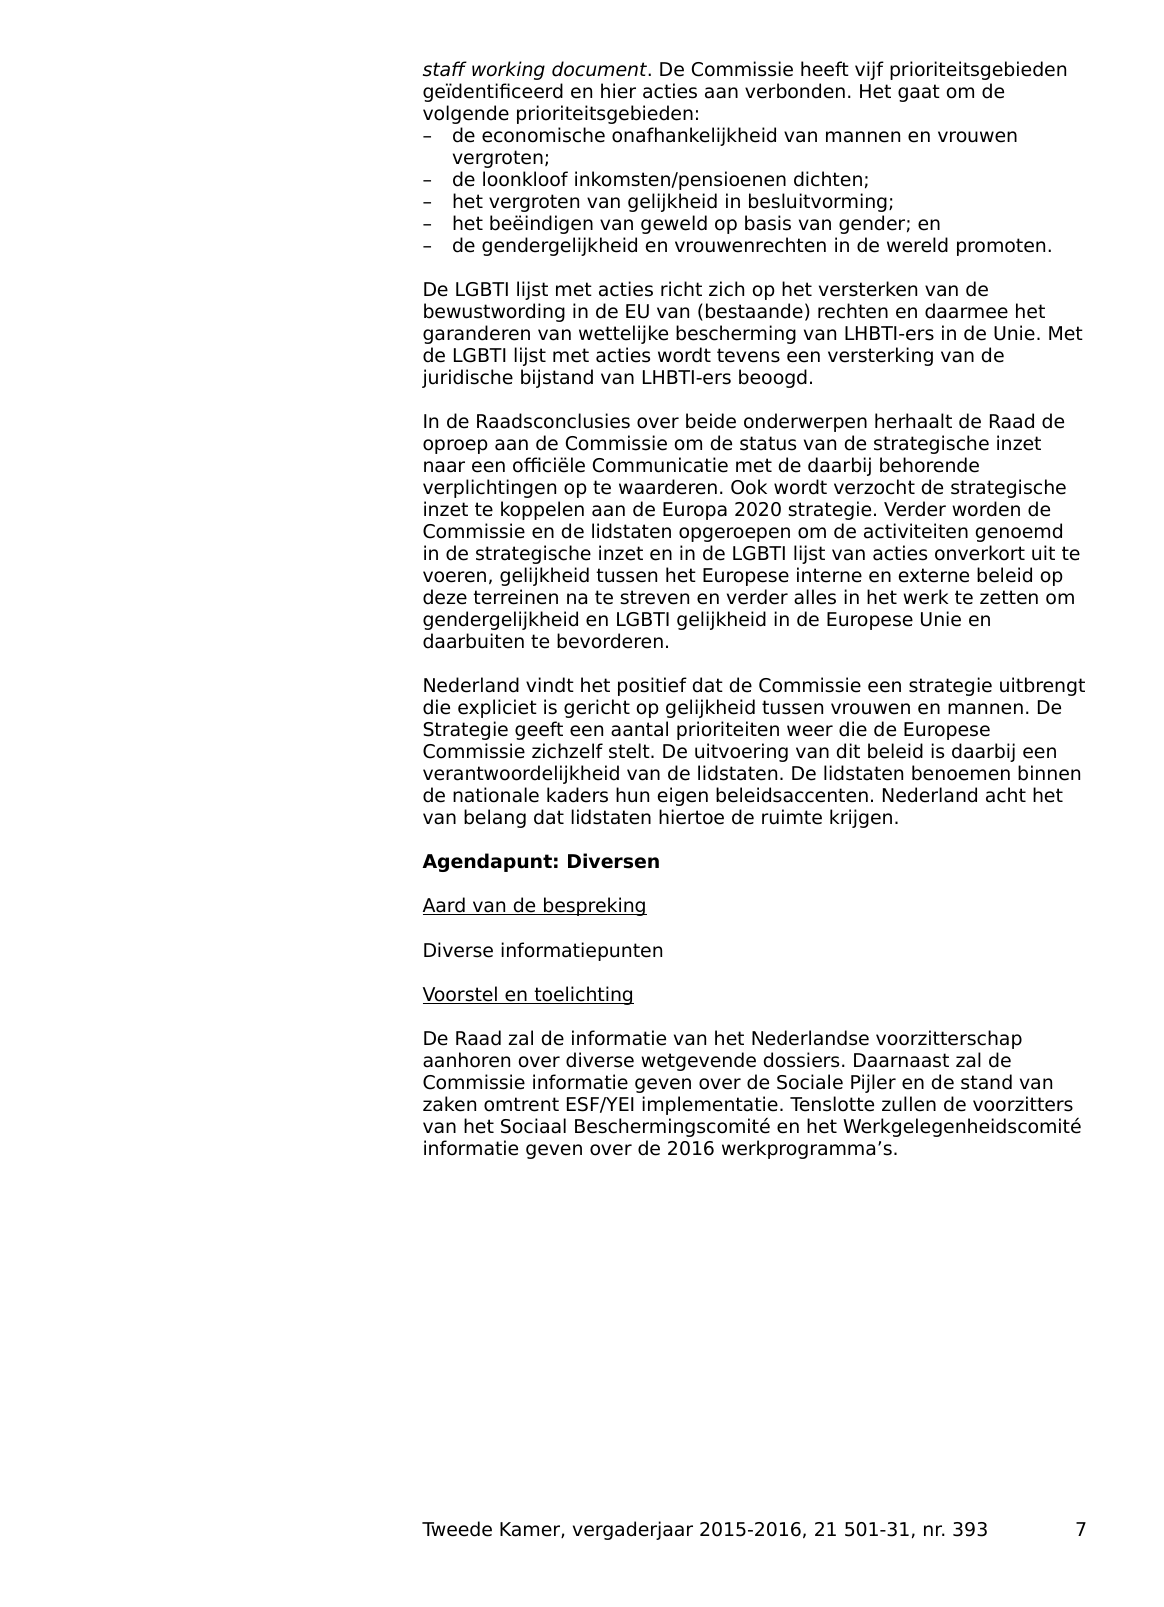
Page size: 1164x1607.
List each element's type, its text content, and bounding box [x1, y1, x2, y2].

text – de loonkloof inkomsten/pensioenen dichten; [422, 169, 1087, 191]
text De LGBTI lijst met acties richt zich op het versterken van de bewustwording in de EU van (bestaande) rechten en daarmee het garanderen van wettelijke bescherming van LHBTI-ers in de Unie. Met de LGBTI lijst met acties wordt tevens een versterking van de juridische bijstand van LHBTI-ers beoogd. [422, 279, 1087, 389]
text – het vergroten van gelijkheid in besluitvorming; [422, 191, 1087, 213]
text Diverse informatiepunten [422, 939, 1087, 961]
text staff working document. De Commissie heeft vijf prioriteitsgebieden geïdentificeerd en hier acties aan verbonden. Het gaat om de volgende prioriteitsgebieden: [422, 59, 1087, 125]
text – de economische onafhankelijkheid van mannen en vrouwen vergroten; [422, 125, 1087, 169]
subtitle Agendapunt: Diversen [422, 851, 1087, 873]
text In de Raadsconclusies over beide onderwerpen herhaalt de Raad de oproep aan de Commissie om de status van de strategische inzet naar een officiële Communicatie met de daarbij behorende verplichtingen op te waarderen. Ook wordt verzocht de strategische inzet te koppelen aan de Europa 2020 strategie. Verder worden de Commissie en de lidstaten opgeroepen om de activiteiten genoemd in de strategische inzet en in de LGBTI lijst van acties onverkort uit te voeren, gelijkheid tussen het Europese interne en externe beleid op deze terreinen na te streven en verder alles in het werk te zetten om gendergelijkheid en LGBTI gelijkheid in de Europese Unie en daarbuiten te bevorderen. [422, 411, 1087, 653]
subtitle Voorstel en toelichting [422, 984, 1087, 1006]
text – het beëindigen van geweld op basis van gender; en [422, 213, 1087, 235]
subtitle Aard van de bespreking [422, 895, 1087, 917]
text De Raad zal de informatie van het Nederlandse voorzitterschap aanhoren over diverse wetgevende dossiers. Daarnaast zal de Commissie informatie geven over de Sociale Pijler en de stand van zaken omtrent ESF/YEI implementatie. Tenslotte zullen de voorzitters van het Sociaal Beschermingscomité en het Werkgelegenheidscomité informatie geven over de 2016 werkprogramma’s. [422, 1028, 1087, 1160]
text Nederland vindt het positief dat de Commissie een strategie uitbrengt die expliciet is gericht op gelijkheid tussen vrouwen en mannen. De Strategie geeft een aantal prioriteiten weer die de Europese Commissie zichzelf stelt. De uitvoering van dit beleid is daarbij een verantwoordelijkheid van de lidstaten. De lidstaten benoemen binnen de nationale kaders hun eigen beleidsaccenten. Nederland acht het van belang dat lidstaten hiertoe de ruimte krijgen. [422, 675, 1087, 829]
text – de gendergelijkheid en vrouwenrechten in de wereld promoten. [422, 235, 1087, 257]
